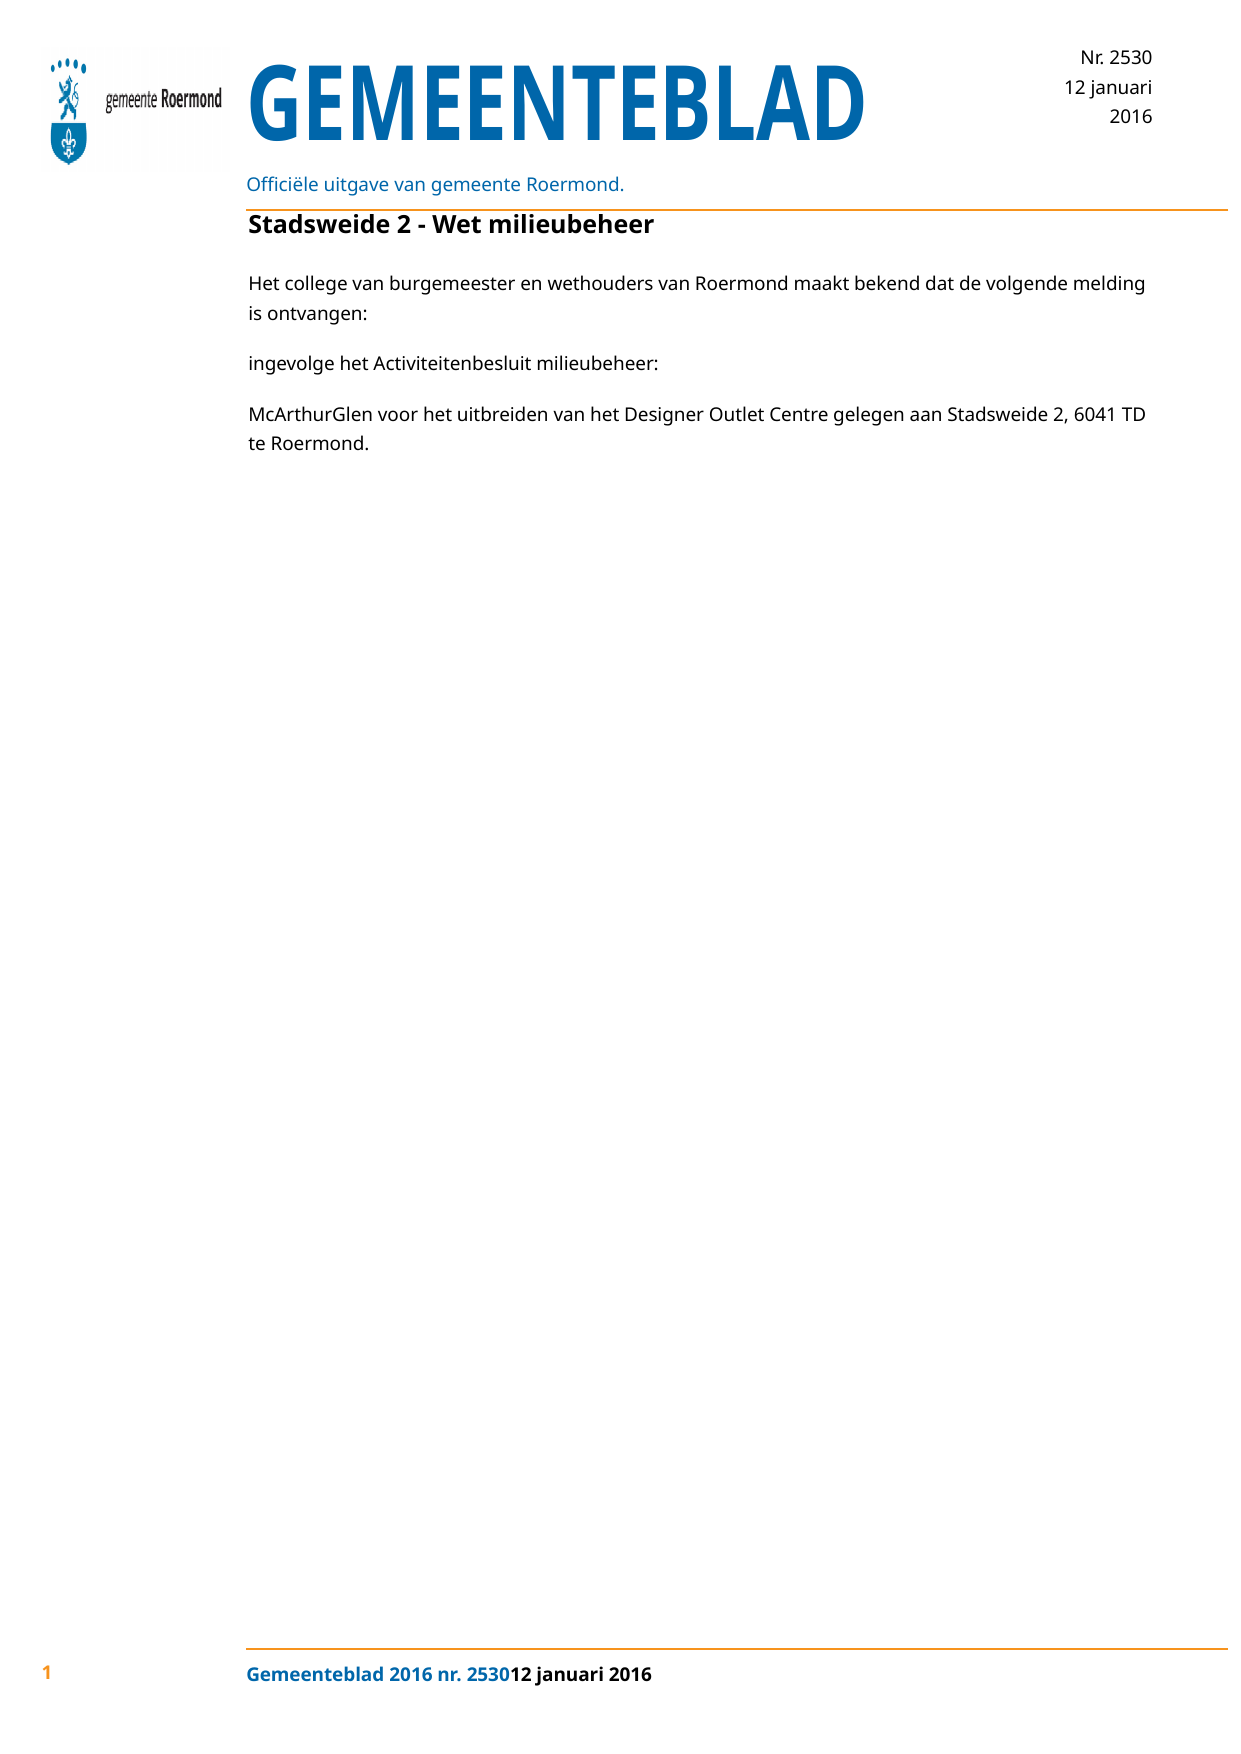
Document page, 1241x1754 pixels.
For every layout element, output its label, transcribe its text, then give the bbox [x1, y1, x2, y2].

text Het college van burgemeester en wethouders van Roermond maakt bekend dat de volgende melding is ontvangen: [248, 270, 1152, 326]
text McArthurGlen voor het uitbreiden van het Designer Outlet Centre gelegen aan Stadsweide 2, 6041 TD te Roermond. [248, 401, 1152, 456]
text Stadsweide 2 - Wet milieubeheer [248, 211, 1152, 241]
text ingevolge het Activiteitenbesluit milieubeheer: [248, 350, 1152, 376]
picture [41, 47, 231, 172]
